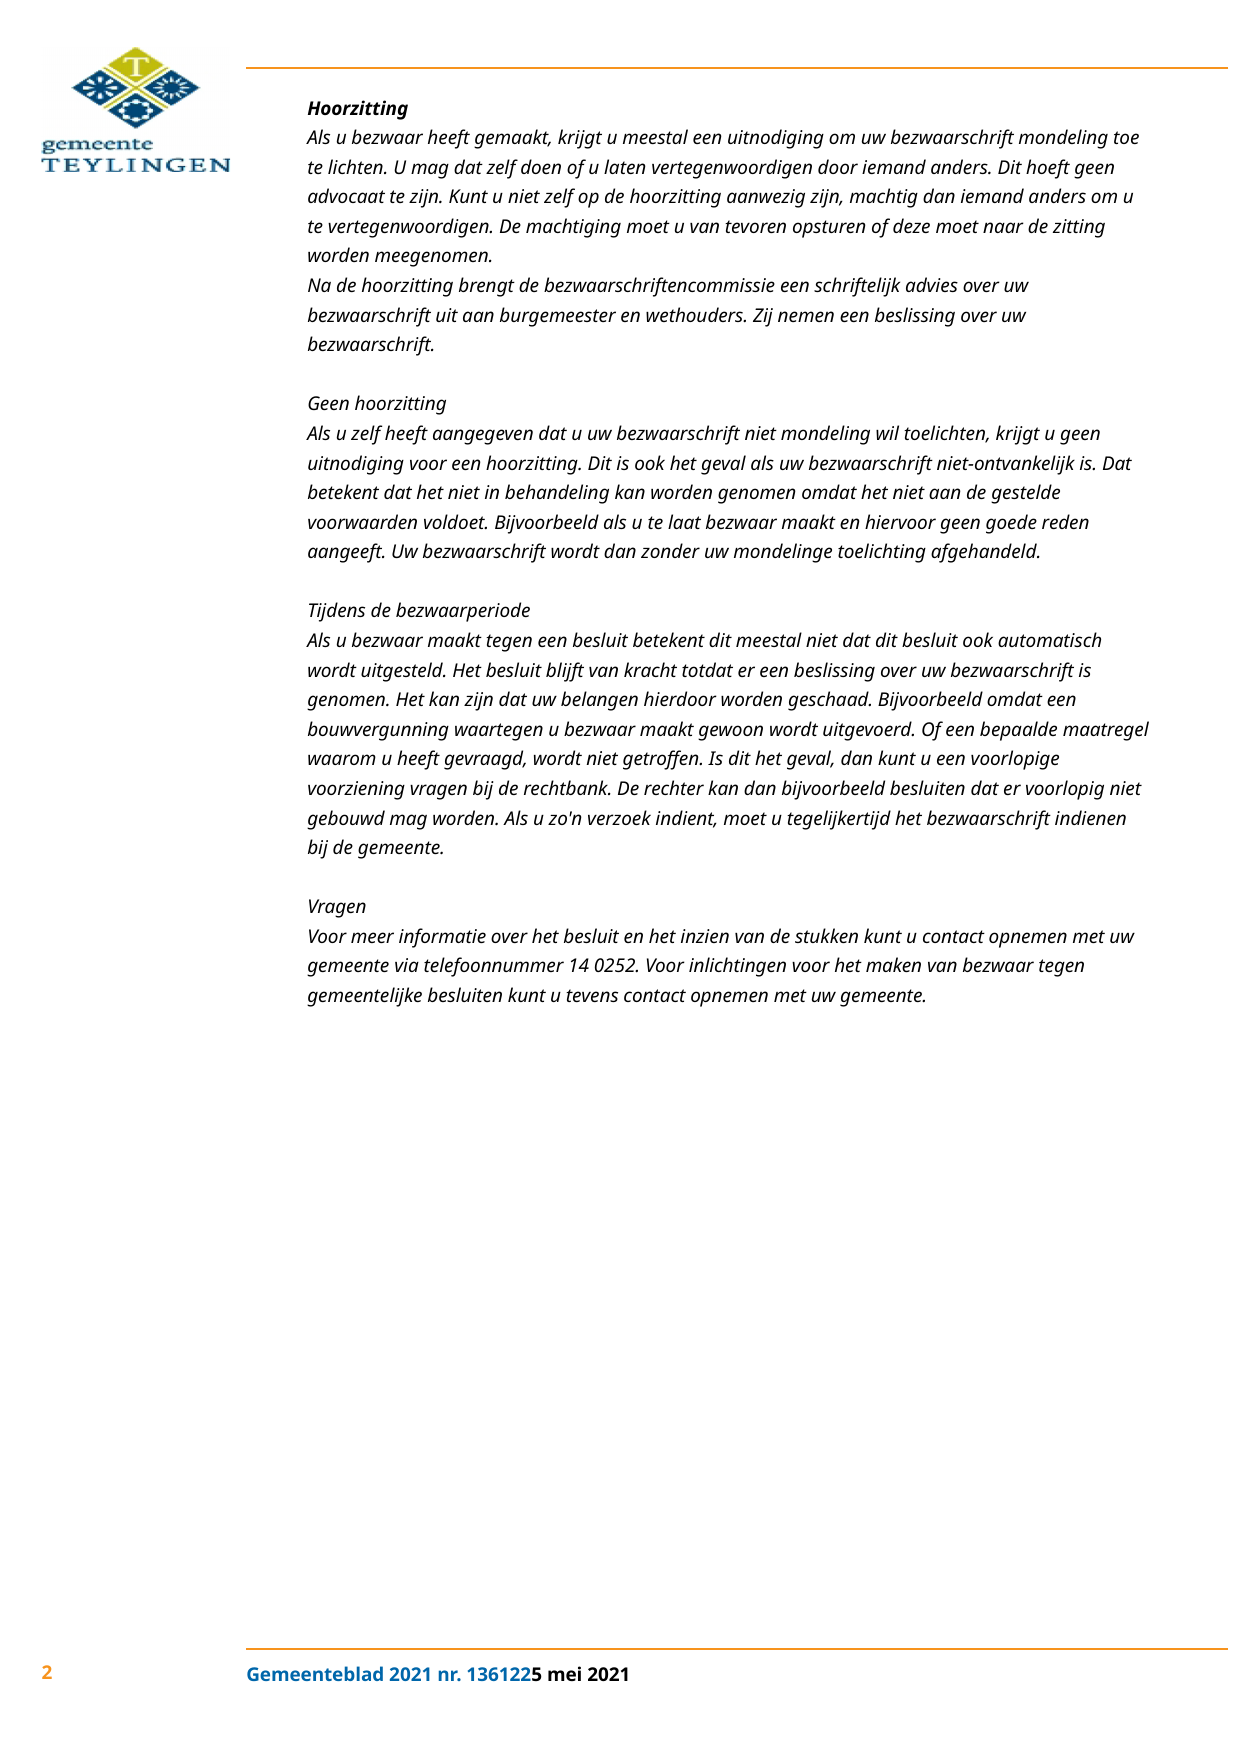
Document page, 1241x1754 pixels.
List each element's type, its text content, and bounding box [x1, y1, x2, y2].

list Tijdens de bezwaarperiode [248, 598, 1152, 623]
list Als u bezwaar maakt tegen een besluit betekent dit meestal niet dat dit besluit ook automatisch wordt uitgesteld. Het besluit blijft van kracht totdat er een beslissing over uw bezwaarschrift is genomen. Het kan zijn dat uw belangen hierdoor worden geschaad. Bijvoorbeeld omdat een bouwvergunning waartegen u bezwaar maakt gewoon wordt uitgevoerd. Of een bepaalde maatregel waarom u heeft gevraagd, wordt niet getroffen. Is dit het geval, dan kunt u een voorlopige voorziening vragen bij de rechtbank. De rechter kan dan bijvoorbeeld besluiten dat er voorlopig niet gebouwd mag worden. Als u zo'n verzoek indient, moet u tegelijkertijd het bezwaarschrift indienen bij de gemeente. [248, 627, 1152, 860]
list Geen hoorzitting [248, 391, 1152, 416]
list Vragen [248, 893, 1152, 919]
picture [41, 47, 231, 172]
list Voor meer informatie over het besluit en het inzien van de stukken kunt u contact opnemen met uw gemeente via telefoonnummer 14 0252. Voor inlichtingen voor het maken van bezwaar tegen gemeentelijke besluiten kunt u tevens contact opnemen met uw gemeente. [248, 923, 1152, 1008]
list Hoorzitting [248, 95, 1152, 121]
list Na de hoorzitting brengt de bezwaarschriftencommissie een schriftelijk advies over uw bezwaarschrift uit aan burgemeester en wethouders. Zij nemen een beslissing over uw bezwaarschrift. [248, 272, 1152, 357]
list Als u bezwaar heeft gemaakt, krijgt u meestal een uitnodiging om uw bezwaarschrift mondeling toe te lichten. U mag dat zelf doen of u laten vertegenwoordigen door iemand anders. Dit hoeft geen advocaat te zijn. Kunt u niet zelf op de hoorzitting aanwezig zijn, machtig dan iemand anders om u te vertegenwoordigen. De machtiging moet u van tevoren opsturen of deze moet naar de zitting worden meegenomen. [248, 124, 1152, 268]
list Als u zelf heeft aangegeven dat u uw bezwaarschrift niet mondeling wil toelichten, krijgt u geen uitnodiging voor een hoorzitting. Dit is ook het geval als uw bezwaarschrift niet-ontvankelijk is. Dat betekent dat het niet in behandeling kan worden genomen omdat het niet aan de gestelde voorwaarden voldoet. Bijvoorbeeld als u te laat bezwaar maakt en hiervoor geen goede reden aangeeft. Uw bezwaarschrift wordt dan zonder uw mondelinge toelichting afgehandeld. [248, 420, 1152, 564]
